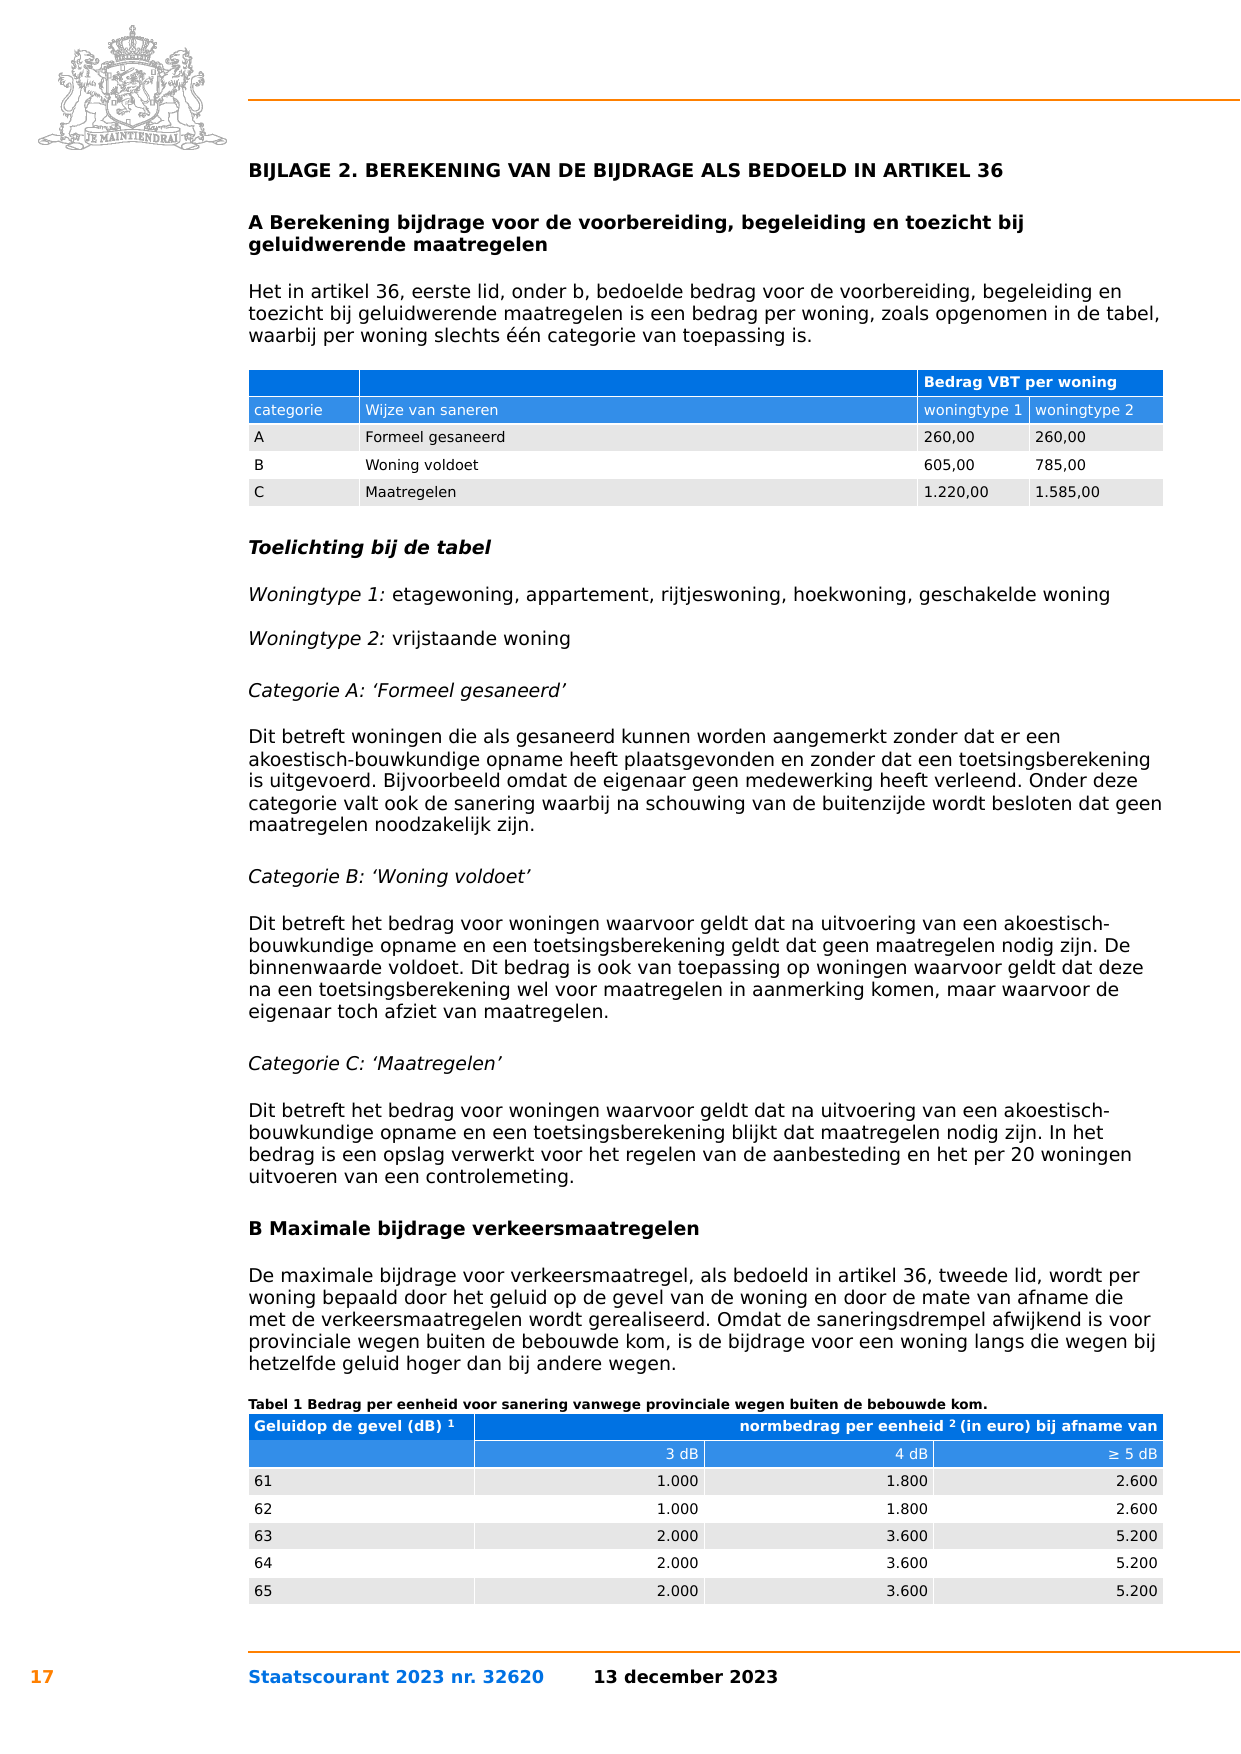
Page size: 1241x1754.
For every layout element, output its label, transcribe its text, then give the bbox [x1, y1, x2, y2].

table_header [360, 370, 917, 396]
table_cell A [249, 425, 359, 451]
table_cell 260,00 [918, 425, 1029, 451]
subtitle Toelichting bij de tabel [248, 537, 1163, 559]
subtitle BIJLAGE 2. BEREKENING VAN DE BIJDRAGE ALS BEDOELD IN ARTIKEL 36 [248, 160, 1163, 182]
table_cell 2.000 [475, 1551, 704, 1577]
table_cell 65 [249, 1578, 474, 1604]
subtitle Categorie C: ‘Maatregelen’ [248, 1053, 1163, 1075]
table_cell C [249, 479, 359, 506]
table_cell 3.600 [705, 1523, 933, 1549]
table_cell 62 [249, 1496, 474, 1522]
table_cell 785,00 [1030, 452, 1163, 478]
table_cell 3.600 [705, 1551, 933, 1577]
table_cell 5.200 [934, 1551, 1163, 1577]
table_cell 3.600 [705, 1578, 933, 1604]
table_cell 5.200 [934, 1578, 1163, 1604]
subtitle A Berekening bijdrage voor de voorbereiding, begeleiding en toezicht bij geluidwerende maatregelen [248, 212, 1163, 256]
table_cell 4 dB [705, 1441, 933, 1467]
table_cell 63 [249, 1523, 474, 1549]
table_cell Geluidop de gevel (dB) 1 [249, 1414, 474, 1440]
subtitle Categorie A: ‘Formeel gesaneerd’ [248, 679, 1163, 701]
text Woningtype 2: vrijstaande woning [248, 627, 1163, 649]
table_cell 605,00 [918, 452, 1029, 478]
text Dit betreft het bedrag voor woningen waarvoor geldt dat na uitvoering van een akoestisch-bouwkundige opname en een toetsingsberekening geldt dat geen maatregelen nodig zijn. De binnenwaarde voldoet. Dit bedrag is ook van toepassing op woningen waarvoor geldt dat deze na een toetsingsberekening wel voor maatregelen in aanmerking komen, maar waarvoor de eigenaar toch afziet van maatregelen. [248, 913, 1163, 1023]
table_cell 5.200 [934, 1523, 1163, 1549]
subtitle B Maximale bijdrage verkeersmaatregelen [248, 1218, 1163, 1240]
table_cell Maatregelen [360, 479, 917, 506]
table_cell Wijze van saneren [360, 397, 917, 423]
text Woningtype 1: etagewoning, appartement, rijtjeswoning, hoekwoning, geschakelde woning [248, 584, 1163, 606]
text Het in artikel 36, eerste lid, onder b, bedoelde bedrag voor de voorbereiding, begeleiding en toezicht bij geluidwerende maatregelen is een bedrag per woning, zoals opgenomen in de tabel, waarbij per woning slechts één categorie van toepassing is. [248, 281, 1163, 347]
table_cell 1.220,00 [918, 479, 1029, 506]
table_cell 2.000 [475, 1523, 704, 1549]
text Dit betreft woningen die als gesaneerd kunnen worden aangemerkt zonder dat er een akoestisch-bouwkundige opname heeft plaatsgevonden en zonder dat een toetsingsberekening is uitgevoerd. Bijvoorbeeld omdat de eigenaar geen medewerking heeft verleend. Onder deze categorie valt ook de sanering waarbij na schouwing van de buitenzijde wordt besloten dat geen maatregelen noodzakelijk zijn. [248, 726, 1163, 836]
table_cell B [249, 452, 359, 478]
table_cell 1.000 [475, 1469, 704, 1495]
text Dit betreft het bedrag voor woningen waarvoor geldt dat na uitvoering van een akoestisch-bouwkundige opname en een toetsingsberekening blijkt dat maatregelen nodig zijn. In het bedrag is een opslag verwerkt voor het regelen van de aanbesteding en het per 20 woningen uitvoeren van een controlemeting. [248, 1100, 1163, 1188]
table_cell 1.800 [705, 1496, 933, 1522]
table_cell categorie [249, 397, 359, 423]
table_cell ≥ 5 dB [934, 1441, 1163, 1467]
table_cell woningtype 1 [918, 397, 1029, 423]
picture [38, 25, 227, 150]
table_header [249, 370, 359, 396]
table_cell normbedrag per eenheid 2 (in euro) bij afname van [475, 1414, 1163, 1440]
table_header Bedrag VBT per woning [918, 370, 1163, 396]
table_cell 2.600 [934, 1469, 1163, 1495]
table_cell Formeel gesaneerd [360, 425, 917, 451]
table_cell 2.000 [475, 1578, 704, 1604]
table_cell 2.600 [934, 1496, 1163, 1522]
table_cell 1.800 [705, 1469, 933, 1495]
table_cell 64 [249, 1551, 474, 1577]
table_cell 3 dB [475, 1441, 704, 1467]
table_cell 260,00 [1030, 425, 1163, 451]
table_cell 61 [249, 1469, 474, 1495]
table_header Tabel 1 Bedrag per eenheid voor sanering vanwege provinciale wegen buiten de bebouwde kom. [248, 1397, 1163, 1413]
table_cell 1.585,00 [1030, 479, 1163, 506]
subtitle Categorie B: ‘Woning voldoet’ [248, 866, 1163, 888]
table_cell 1.000 [475, 1496, 704, 1522]
table_cell Woning voldoet [360, 452, 917, 478]
table_cell woningtype 2 [1030, 397, 1163, 423]
text De maximale bijdrage voor verkeersmaatregel, als bedoeld in artikel 36, tweede lid, wordt per woning bepaald door het geluid op de gevel van de woning en door de mate van afname die met de verkeersmaatregelen wordt gerealiseerd. Omdat de saneringsdrempel afwijkend is voor provinciale wegen buiten de bebouwde kom, is de bijdrage voor een woning langs die wegen bij hetzelfde geluid hoger dan bij andere wegen. [248, 1265, 1163, 1375]
